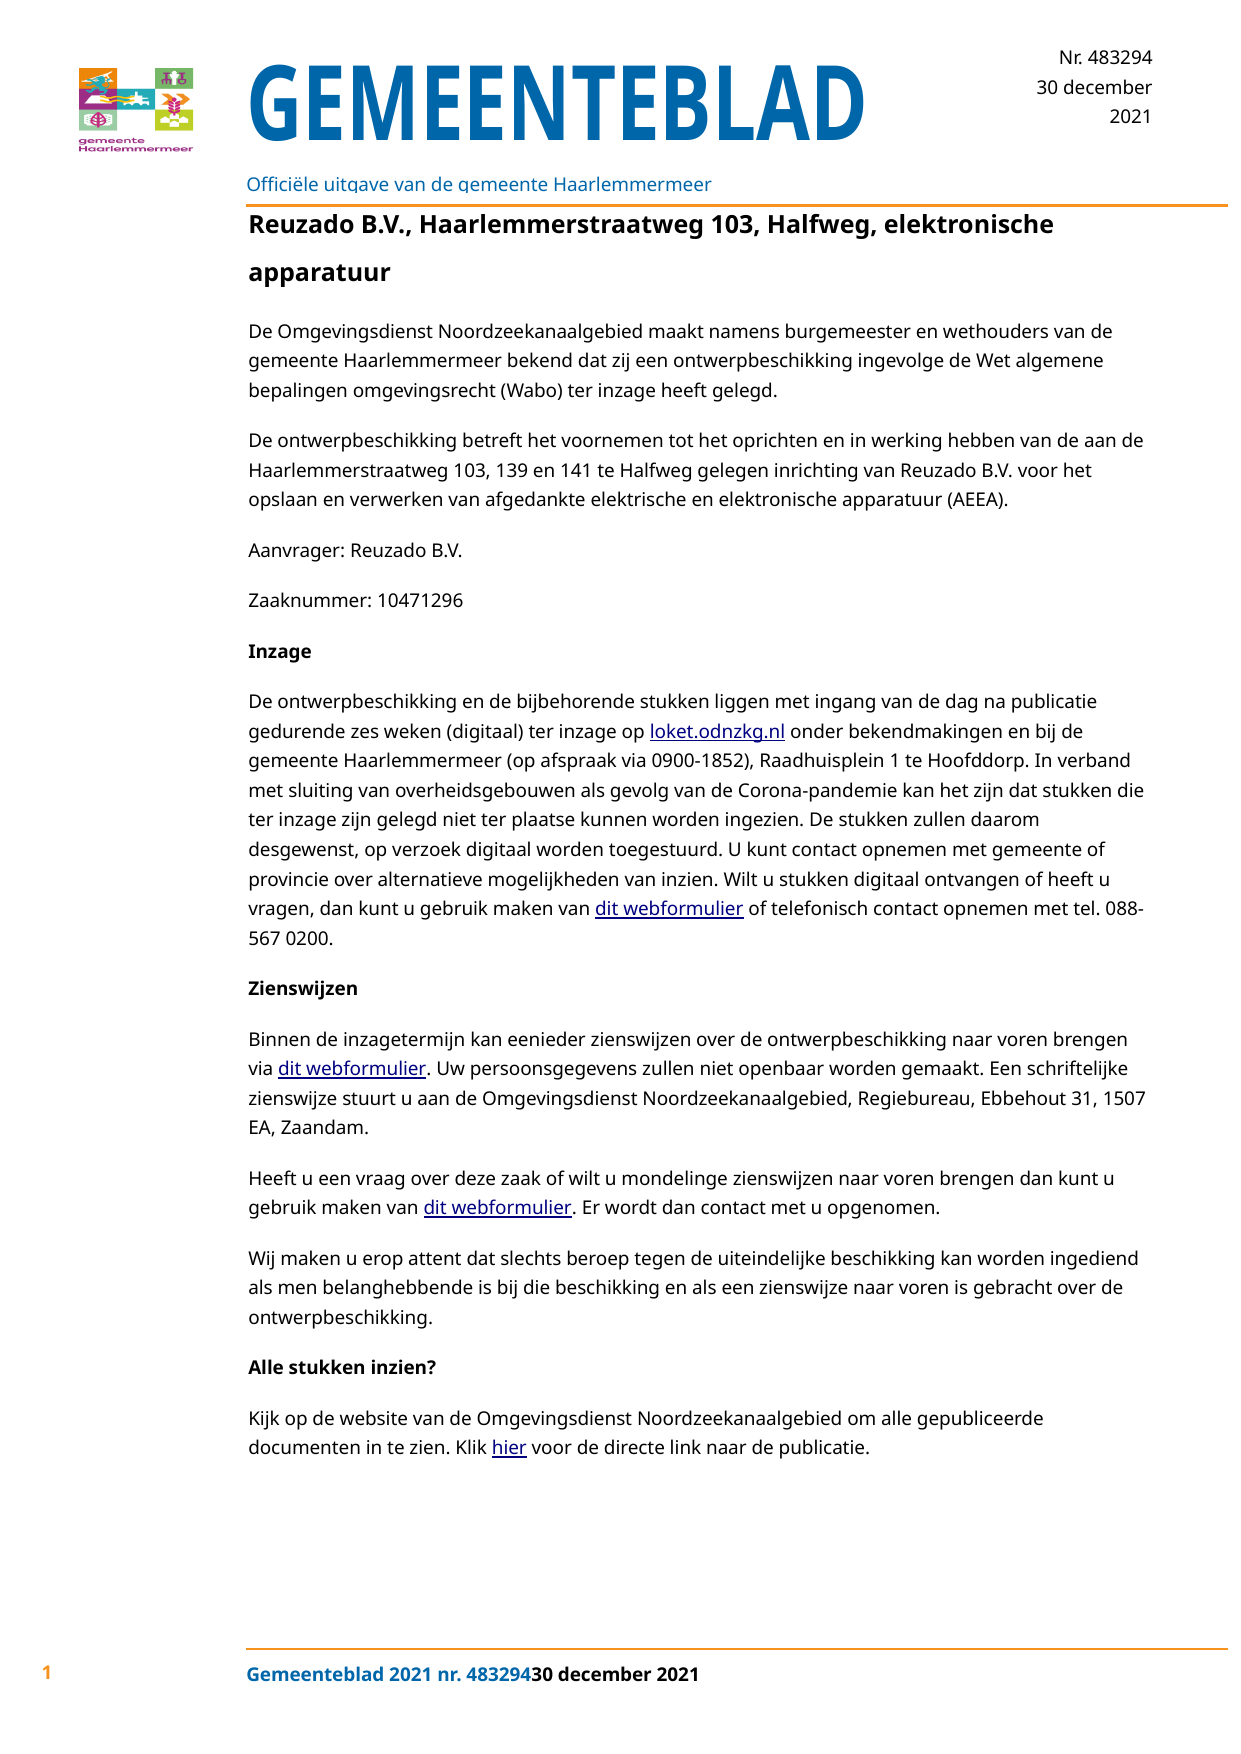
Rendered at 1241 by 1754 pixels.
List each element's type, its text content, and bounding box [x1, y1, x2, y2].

text De ontwerpbeschikking betreft het voornemen tot het oprichten en in werking hebben van de aan de Haarlemmerstraatweg 103, 139 en 141 te Halfweg gelegen inrichting van Reuzado B.V. voor het opslaan en verwerken van afgedankte elektrische en elektronische apparatuur (AEEA). [248, 427, 1152, 512]
text Wij maken u erop attent dat slechts beroep tegen de uiteindelijke beschikking kan worden ingediend als men belanghebbende is bij die beschikking en als een zienswijze naar voren is gebracht over de ontwerpbeschikking. [248, 1245, 1152, 1330]
text Binnen de inzagetermijn kan eenieder zienswijzen over de ontwerpbeschikking naar voren brengen via dit webformulier. Uw persoonsgegevens zullen niet openbaar worden gemaakt. Een schriftelijke zienswijze stuurt u aan de Omgevingsdienst Noordzeekanaalgebied, Regiebureau, Ebbehout 31, 1507 EA, Zaandam. [248, 1026, 1152, 1140]
text Kijk op de website van de Omgevingsdienst Noordzeekanaalgebied om alle gepubliceerde documenten in te zien. Klik hier voor de directe link naar de publicatie. [248, 1405, 1152, 1460]
text Heeft u een vraag over deze zaak of wilt u mondelinge zienswijzen naar voren brengen dan kunt u gebruik maken van dit webformulier. Er wordt dan contact met u opgenomen. [248, 1165, 1152, 1220]
text Zienswijzen [248, 975, 1152, 1001]
text Alle stukken inzien? [248, 1354, 1152, 1380]
picture [41, 47, 231, 172]
text De Omgevingsdienst Noordzeekanaalgebied maakt namens burgemeester en wethouders van de gemeente Haarlemmermeer bekend dat zij een ontwerpbeschikking ingevolge de Wet algemene bepalingen omgevingsrecht (Wabo) ter inzage heeft gelegd. [248, 318, 1152, 403]
text Inzage [248, 638, 1152, 664]
text De ontwerpbeschikking en de bijbehorende stukken liggen met ingang van de dag na publicatie gedurende zes weken (digitaal) ter inzage op loket.odnzkg.nl onder bekendmakingen en bij de gemeente Haarlemmermeer (op afspraak via 0900-1852), Raadhuisplein 1 te Hoofddorp. In verband met sluiting van overheidsgebouwen als gevolg van de Corona-pandemie kan het zijn dat stukken die ter inzage zijn gelegd niet ter plaatse kunnen worden ingezien. De stukken zullen daarom desgewenst, op verzoek digitaal worden toegestuurd. U kunt contact opnemen met gemeente of provincie over alternatieve mogelijkheden van inzien. Wilt u stukken digitaal ontvangen of heeft u vragen, dan kunt u gebruik maken van dit webformulier of telefonisch contact opnemen met tel. 088-567 0200. [248, 688, 1152, 951]
text Aanvrager: Reuzado B.V. [248, 537, 1152, 563]
text Zaaknummer: 10471296 [248, 587, 1152, 613]
text Reuzado B.V., Haarlemmerstraatweg 103, Halfweg, elektronische apparatuur [248, 207, 1152, 288]
